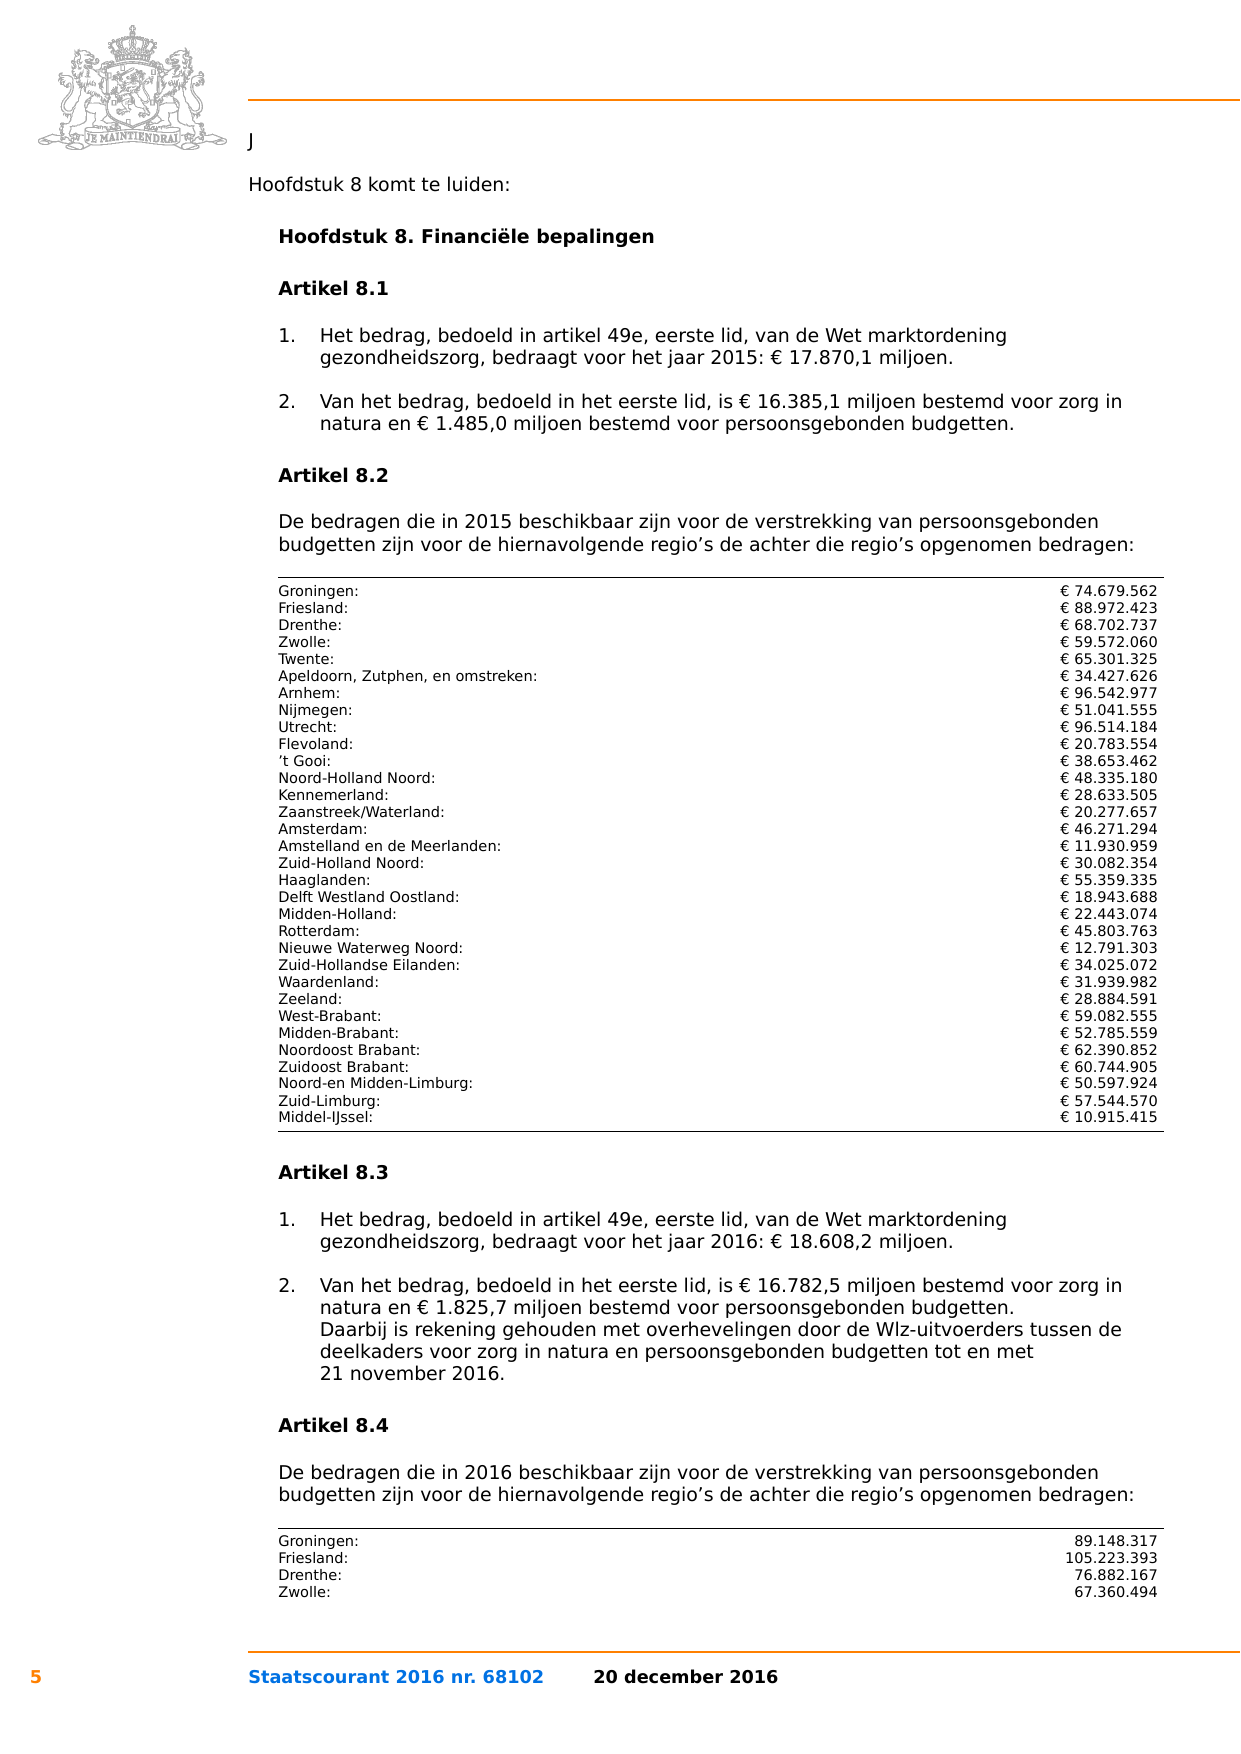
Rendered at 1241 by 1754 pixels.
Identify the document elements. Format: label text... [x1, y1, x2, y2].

table_cell € 51.041.555 [853, 702, 1163, 719]
table_header € 74.679.562 [853, 578, 1163, 600]
table_cell Nieuwe Waterweg Noord: [278, 940, 853, 957]
table_cell Drenthe: [278, 617, 853, 634]
table_cell Noord-Holland Noord: [278, 770, 853, 787]
table_cell € 48.335.180 [853, 770, 1163, 787]
table_cell Middel-IJssel: [278, 1109, 853, 1131]
table_cell € 34.427.626 [853, 668, 1163, 685]
table_cell 67.360.494 [853, 1584, 1163, 1601]
table_cell € 28.884.591 [853, 991, 1163, 1007]
table_cell Zuid-Hollandse Eilanden: [278, 957, 853, 973]
table_cell € 38.653.462 [853, 753, 1163, 770]
table_cell € 96.542.977 [853, 685, 1163, 702]
picture [38, 25, 227, 150]
table_cell € 60.744.905 [853, 1059, 1163, 1075]
table_cell Delft Westland Oostland: [278, 889, 853, 906]
table_cell Friesland: [278, 600, 853, 617]
table_cell Midden-Brabant: [278, 1025, 853, 1041]
table_header 89.148.317 [853, 1529, 1163, 1550]
table_cell € 11.930.959 [853, 838, 1163, 855]
table_cell Noordoost Brabant: [278, 1041, 853, 1058]
table_cell € 20.277.657 [853, 804, 1163, 821]
table_cell Friesland: [278, 1550, 853, 1567]
table_header Groningen: [278, 578, 853, 600]
table_cell Kennemerland: [278, 787, 853, 804]
table_cell € 31.939.982 [853, 974, 1163, 991]
text 2. Van het bedrag, bedoeld in het eerste lid, is € 16.385,1 miljoen bestemd voor zorg in natura en € 1.485,0 miljoen bestemd voor persoonsgebonden budgetten. [278, 391, 1163, 434]
table_cell € 52.785.559 [853, 1025, 1163, 1041]
table_cell Nijmegen: [278, 702, 853, 719]
table_cell Utrecht: [278, 719, 853, 736]
table_cell € 22.443.074 [853, 906, 1163, 923]
table_cell Waardenland: [278, 974, 853, 991]
text Hoofdstuk 8 komt te luiden: [248, 174, 1163, 196]
table_cell Zuid-Holland Noord: [278, 855, 853, 872]
table_cell € 55.359.335 [853, 872, 1163, 889]
table_cell Flevoland: [278, 736, 853, 753]
table_header Groningen: [278, 1529, 853, 1550]
table_cell € 62.390.852 [853, 1041, 1163, 1058]
table_cell Zwolle: [278, 634, 853, 651]
text 1. Het bedrag, bedoeld in artikel 49e, eerste lid, van de Wet marktordening gezondheidszorg, bedraagt voor het jaar 2016: € 18.608,2 miljoen. [278, 1209, 1163, 1253]
table_cell € 30.082.354 [853, 855, 1163, 872]
table_cell Haaglanden: [278, 872, 853, 889]
table_cell 105.223.393 [853, 1550, 1163, 1567]
table_cell Apeldoorn, Zutphen, en omstreken: [278, 668, 853, 685]
table_cell € 10.915.415 [853, 1109, 1163, 1131]
text J [248, 130, 1163, 152]
subtitle Artikel 8.3 [278, 1162, 1163, 1184]
table_cell € 34.025.072 [853, 957, 1163, 973]
table_cell 76.882.167 [853, 1567, 1163, 1584]
table_cell Midden-Holland: [278, 906, 853, 923]
table_cell Arnhem: [278, 685, 853, 702]
table_cell Zuidoost Brabant: [278, 1059, 853, 1075]
text De bedragen die in 2015 beschikbaar zijn voor de verstrekking van persoonsgebonden budgetten zijn voor de hiernavolgende regio’s de achter die regio’s opgenomen bedragen: [278, 511, 1163, 555]
table_cell Drenthe: [278, 1567, 853, 1584]
text De bedragen die in 2016 beschikbaar zijn voor de verstrekking van persoonsgebonden budgetten zijn voor de hiernavolgende regio’s de achter die regio’s opgenomen bedragen: [278, 1462, 1163, 1506]
text 2. Van het bedrag, bedoeld in het eerste lid, is € 16.782,5 miljoen bestemd voor zorg in natura en € 1.825,7 miljoen bestemd voor persoonsgebonden budgetten. [278, 1275, 1163, 1319]
table_cell ’t Gooi: [278, 753, 853, 770]
table_cell Amsterdam: [278, 821, 853, 838]
table_cell West-Brabant: [278, 1008, 853, 1024]
table_cell € 12.791.303 [853, 940, 1163, 957]
table_cell € 96.514.184 [853, 719, 1163, 736]
subtitle Artikel 8.1 [278, 278, 1163, 300]
table_cell € 59.572.060 [853, 634, 1163, 651]
table_cell € 28.633.505 [853, 787, 1163, 804]
table_cell € 57.544.570 [853, 1093, 1163, 1109]
table_cell Zeeland: [278, 991, 853, 1007]
table_cell € 45.803.763 [853, 923, 1163, 939]
table_cell € 20.783.554 [853, 736, 1163, 753]
table_cell € 50.597.924 [853, 1075, 1163, 1092]
table_cell € 65.301.325 [853, 651, 1163, 668]
table_cell € 59.082.555 [853, 1008, 1163, 1024]
subtitle Artikel 8.2 [278, 464, 1163, 486]
text Daarbij is rekening gehouden met overhevelingen door de Wlz-uitvoerders tussen de deelkaders voor zorg in natura en persoonsgebonden budgetten tot en met 21 november 2016. [319, 1319, 1163, 1385]
table_cell € 18.943.688 [853, 889, 1163, 906]
table_cell Amstelland en de Meerlanden: [278, 838, 853, 855]
table_cell Twente: [278, 651, 853, 668]
subtitle Hoofdstuk 8. Financiële bepalingen [278, 226, 1163, 248]
table_cell Zuid-Limburg: [278, 1093, 853, 1109]
text 1. Het bedrag, bedoeld in artikel 49e, eerste lid, van de Wet marktordening gezondheidszorg, bedraagt voor het jaar 2015: € 17.870,1 miljoen. [278, 325, 1163, 369]
table_cell Zwolle: [278, 1584, 853, 1601]
table_cell € 46.271.294 [853, 821, 1163, 838]
table_cell € 88.972.423 [853, 600, 1163, 617]
table_cell Noord-en Midden-Limburg: [278, 1075, 853, 1092]
subtitle Artikel 8.4 [278, 1415, 1163, 1437]
table_cell € 68.702.737 [853, 617, 1163, 634]
table_cell Rotterdam: [278, 923, 853, 939]
table_cell Zaanstreek/Waterland: [278, 804, 853, 821]
